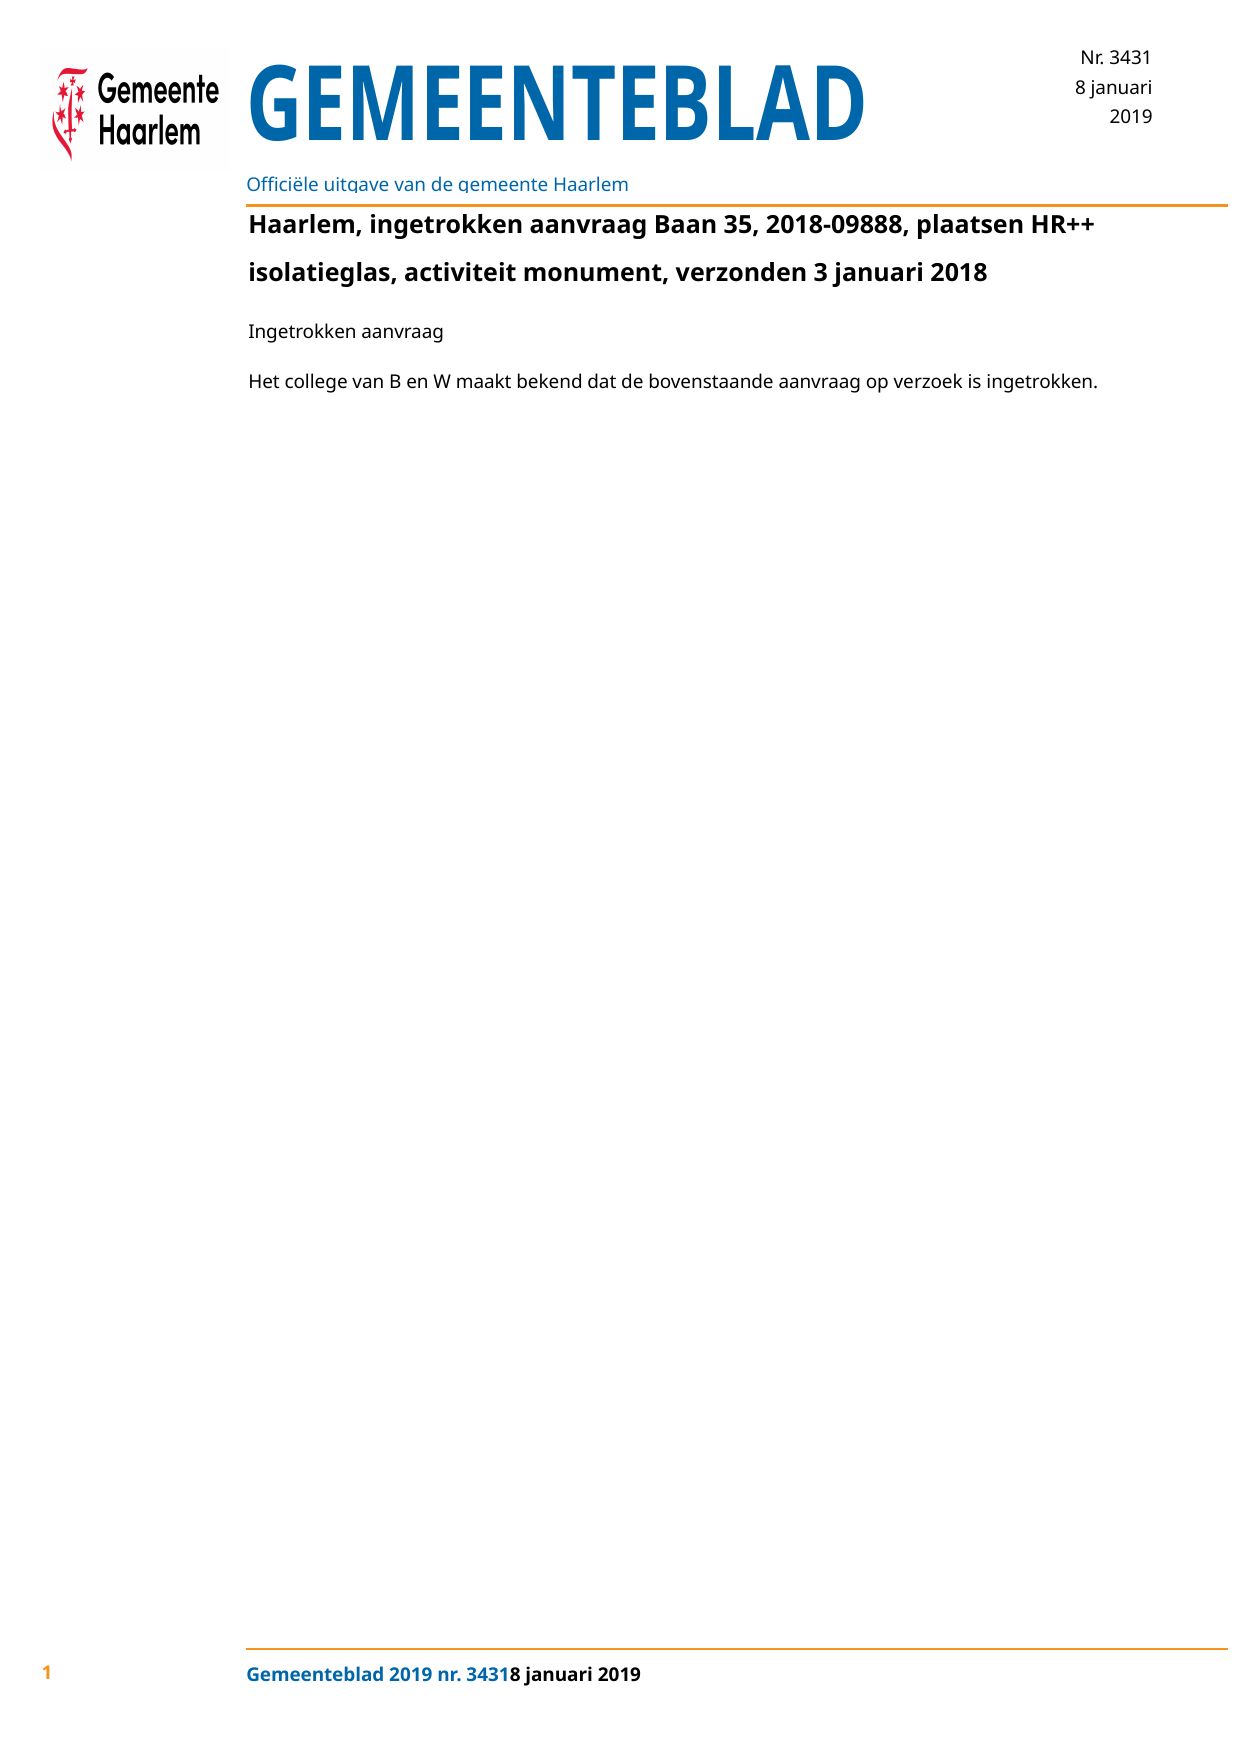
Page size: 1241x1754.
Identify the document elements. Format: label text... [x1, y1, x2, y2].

text Haarlem, ingetrokken aanvraag Baan 35, 2018-09888, plaatsen HR++ isolatieglas, activiteit monument, verzonden 3 januari 2018 [248, 207, 1152, 288]
text Het college van B en W maakt bekend dat de bovenstaande aanvraag op verzoek is ingetrokken. [248, 368, 1152, 394]
picture [41, 47, 231, 172]
text Ingetrokken aanvraag [248, 318, 1152, 344]
